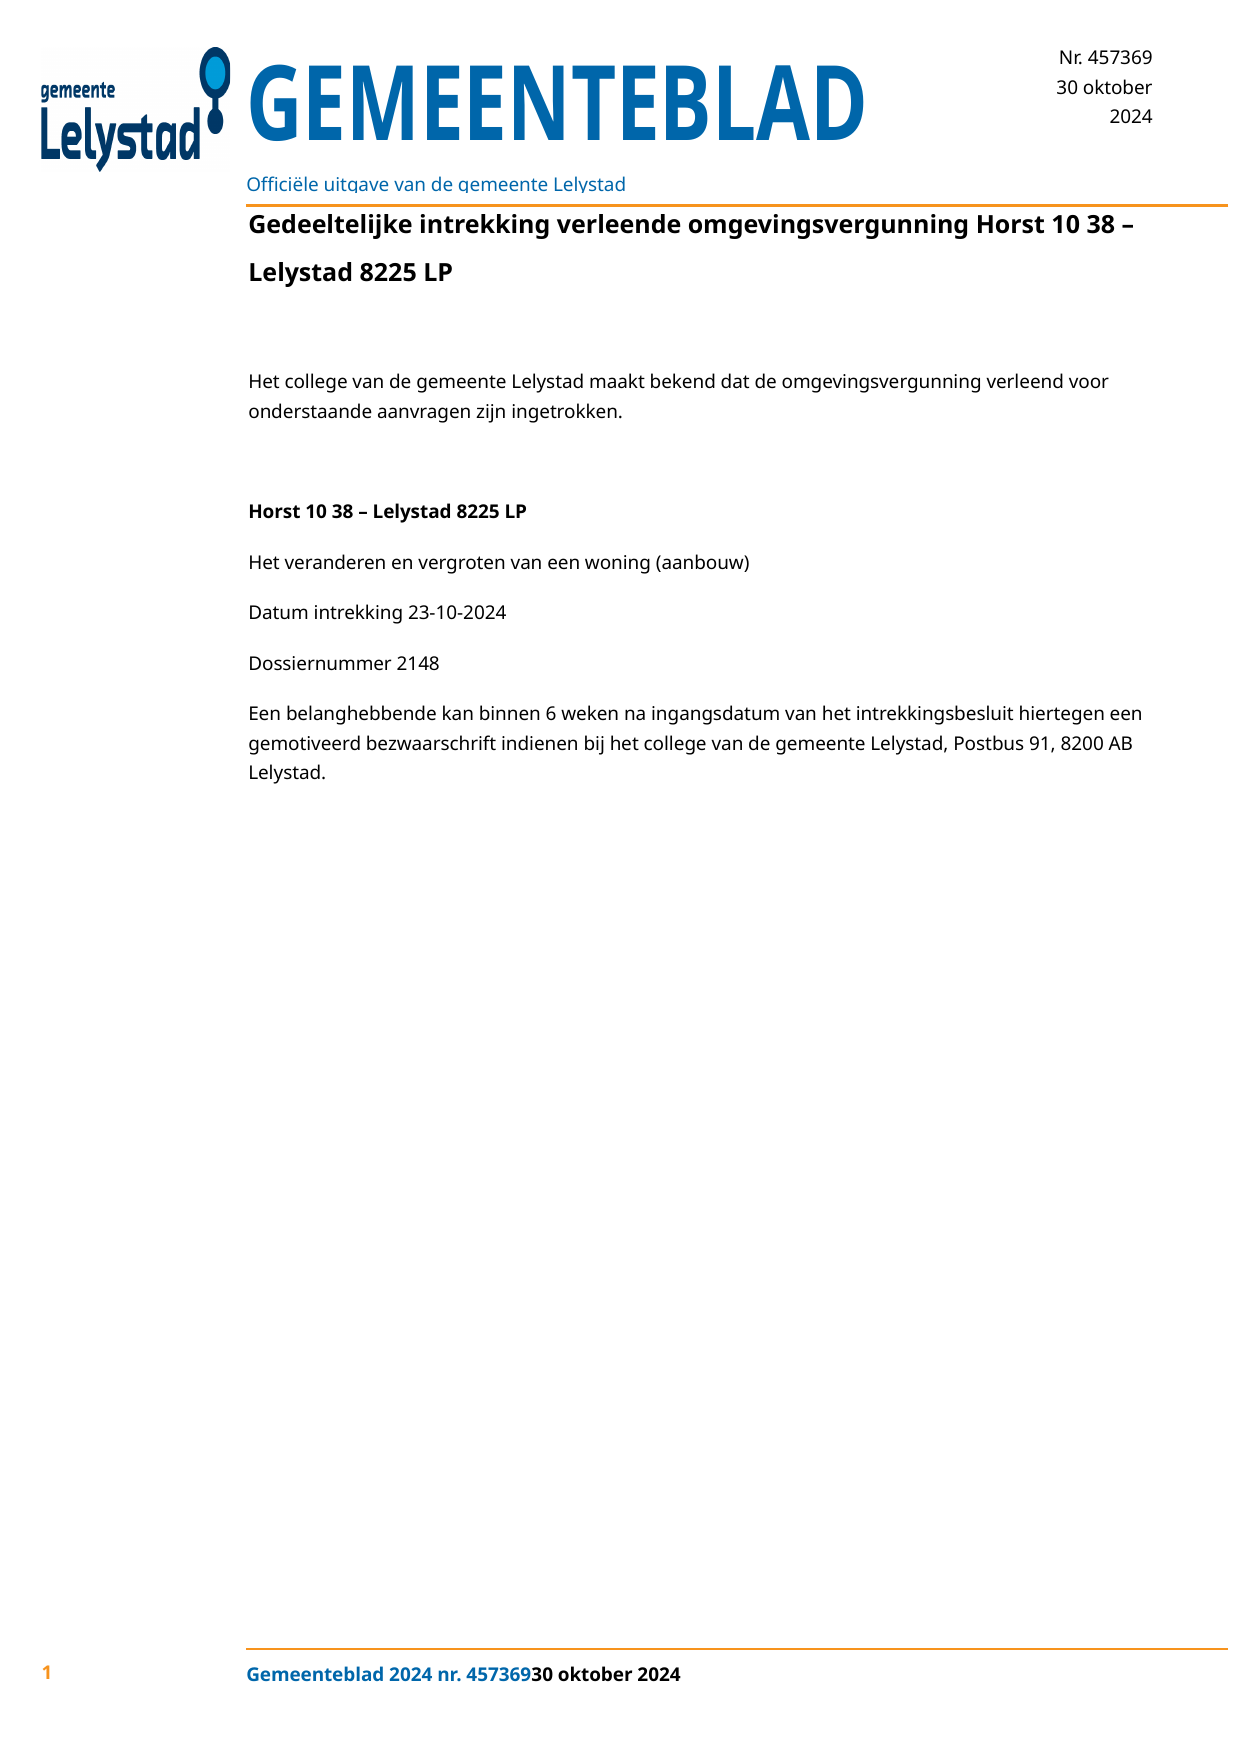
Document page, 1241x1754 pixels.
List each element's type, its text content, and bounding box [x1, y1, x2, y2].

picture [41, 47, 231, 172]
text Gedeeltelijke intrekking verleende omgevingsvergunning Horst 10 38 – Lelystad 8225 LP [248, 207, 1152, 288]
text Het veranderen en vergroten van een woning (aanbouw) [248, 549, 1152, 575]
text Een belanghebbende kan binnen 6 weken na ingangsdatum van het intrekkingsbesluit hiertegen een gemotiveerd bezwaarschrift indienen bij het college van de gemeente Lelystad, Postbus 91, 8200 AB Lelystad. [248, 700, 1152, 785]
text Datum intrekking 23-10-2024 [248, 599, 1152, 625]
text Het college van de gemeente Lelystad maakt bekend dat de omgevingsvergunning verleend voor onderstaande aanvragen zijn ingetrokken. [248, 368, 1152, 424]
text Dossiernummer 2148 [248, 650, 1152, 676]
text Horst 10 38 – Lelystad 8225 LP [248, 499, 1152, 524]
